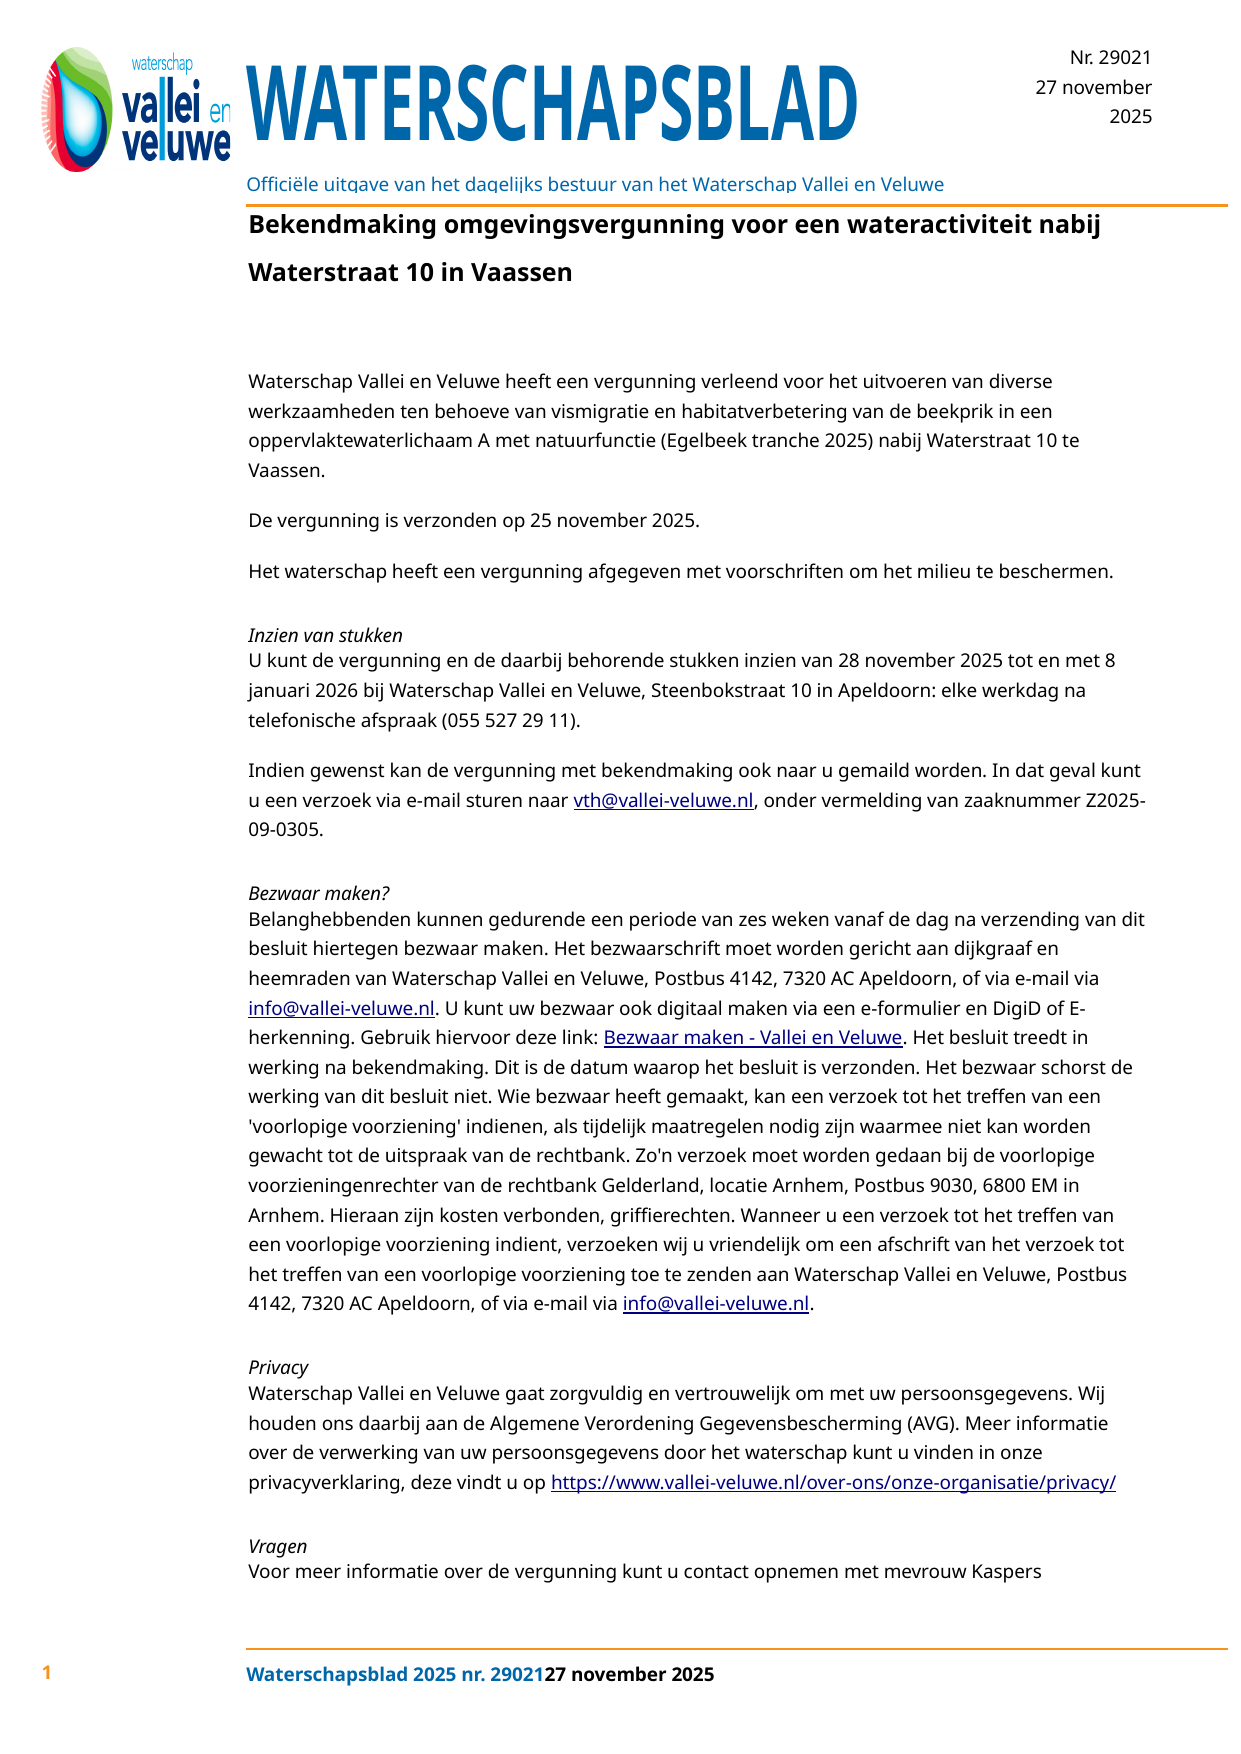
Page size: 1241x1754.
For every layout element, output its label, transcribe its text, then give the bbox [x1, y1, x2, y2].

text Privacy [248, 1354, 1152, 1380]
text Waterschap Vallei en Veluwe gaat zorgvuldig en vertrouwelijk om met uw persoonsgegevens. Wij houden ons daarbij aan de Algemene Verordening Gegevensbescherming (AVG). Meer informatie over de verwerking van uw persoonsgegevens door het waterschap kunt u vinden in onze privacyverklaring, deze vindt u op https://www.vallei-veluwe.nl/over-ons/onze-organisatie/privacy/ [248, 1380, 1152, 1495]
text Indien gewenst kan de vergunning met bekendmaking ook naar u gemaild worden. In dat geval kunt u een verzoek via e-mail sturen naar vth@vallei-veluwe.nl, onder vermelding van zaaknummer Z2025-09-0305. [248, 757, 1152, 842]
text Bezwaar maken? [248, 880, 1152, 906]
text Bekendmaking omgevingsvergunning voor een wateractiviteit nabij Waterstraat 10 in Vaassen [248, 207, 1152, 288]
picture [41, 47, 231, 172]
text Belanghebbenden kunnen gedurende een periode van zes weken vanaf de dag na verzending van dit besluit hiertegen bezwaar maken. Het bezwaarschrift moet worden gericht aan dijkgraaf en heemraden van Waterschap Vallei en Veluwe, Postbus 4142, 7320 AC Apeldoorn, of via e-mail via info@vallei-veluwe.nl. U kunt uw bezwaar ook digitaal maken via een e-formulier en DigiD of E-herkenning. Gebruik hiervoor deze link: Bezwaar maken - Vallei en Veluwe. Het besluit treedt in werking na bekendmaking. Dit is de datum waarop het besluit is verzonden. Het bezwaar schorst de werking van dit besluit niet. Wie bezwaar heeft gemaakt, kan een verzoek tot het treffen van een 'voorlopige voorziening' indienen, als tijdelijk maatregelen nodig zijn waarmee niet kan worden gewacht tot de uitspraak van de rechtbank. Zo'n verzoek moet worden gedaan bij de voorlopige voorzieningenrechter van de rechtbank Gelderland, locatie Arnhem, Postbus 9030, 6800 EM in Arnhem. Hieraan zijn kosten verbonden, griffierechten. Wanneer u een verzoek tot het treffen van een voorlopige voorziening indient, verzoeken wij u vriendelijk om een afschrift van het verzoek tot het treffen van een voorlopige voorziening toe te zenden aan Waterschap Vallei en Veluwe, Postbus 4142, 7320 AC Apeldoorn, of via e-mail via info@vallei-veluwe.nl. [248, 906, 1152, 1316]
text De vergunning is verzonden op 25 november 2025. [248, 507, 1152, 533]
text Waterschap Vallei en Veluwe heeft een vergunning verleend voor het uitvoeren van diverse werkzaamheden ten behoeve van vismigratie en habitatverbetering van de beekprik in een oppervlaktewaterlichaam A met natuurfunctie (Egelbeek tranche 2025) nabij Waterstraat 10 te Vaassen. [248, 368, 1152, 483]
text Het waterschap heeft een vergunning afgegeven met voorschriften om het milieu te beschermen. [248, 558, 1152, 584]
text Vragen [248, 1533, 1152, 1559]
text Voor meer informatie over de vergunning kunt u contact opnemen met mevrouw Kaspers [248, 1559, 1152, 1584]
text Inzien van stukken [248, 622, 1152, 648]
text U kunt de vergunning en de daarbij behorende stukken inzien van 28 november 2025 tot en met 8 januari 2026 bij Waterschap Vallei en Veluwe, Steenbokstraat 10 in Apeldoorn: elke werkdag na telefonische afspraak (055 527 29 11). [248, 648, 1152, 732]
